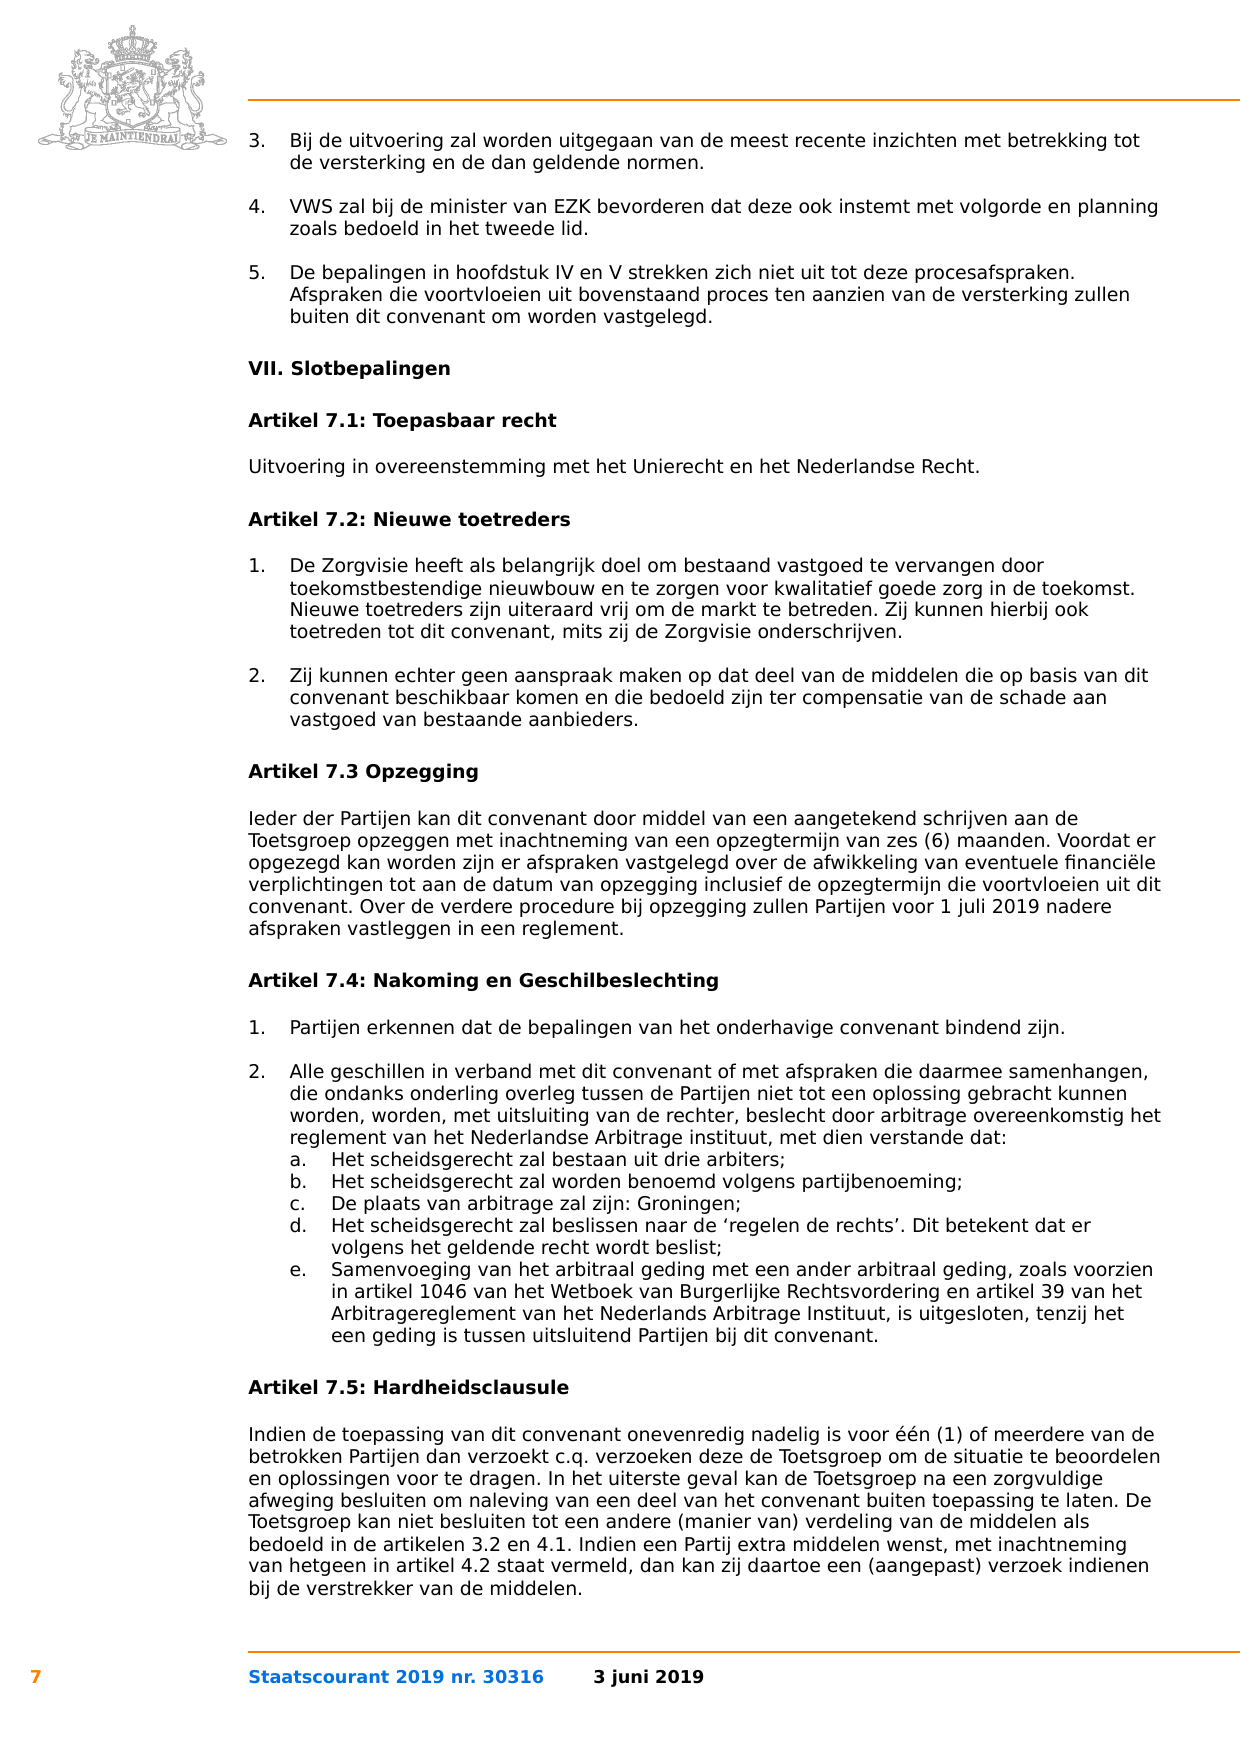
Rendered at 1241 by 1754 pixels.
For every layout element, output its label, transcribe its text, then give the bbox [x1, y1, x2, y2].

text 2. Zij kunnen echter geen aanspraak maken op dat deel van de middelen die op basis van dit convenant beschikbaar komen en die bedoeld zijn ter compensatie van de schade aan vastgoed van bestaande aanbieders. [248, 665, 1163, 731]
subtitle Artikel 7.5: Hardheidsclausule [248, 1377, 1163, 1398]
text 3. Bij de uitvoering zal worden uitgegaan van de meest recente inzichten met betrekking tot de versterking en de dan geldende normen. [248, 130, 1163, 174]
text a. Het scheidsgerecht zal bestaan uit drie arbiters; [289, 1149, 1163, 1171]
text d. Het scheidsgerecht zal beslissen naar de ‘regelen de rechts’. Dit betekent dat er volgens het geldende recht wordt beslist; [289, 1215, 1163, 1259]
text c. De plaats van arbitrage zal zijn: Groningen; [289, 1193, 1163, 1215]
text 4. VWS zal bij de minister van EZK bevorderen dat deze ook instemt met volgorde en planning zoals bedoeld in het tweede lid. [248, 196, 1163, 240]
text e. Samenvoeging van het arbitraal geding met een ander arbitraal geding, zoals voorzien in artikel 1046 van het Wetboek van Burgerlijke Rechtsvordering en artikel 39 van het Arbitragereglement van het Nederlands Arbitrage Instituut, is uitgesloten, tenzij het een geding is tussen uitsluitend Partijen bij dit convenant. [289, 1259, 1163, 1347]
text 1. De Zorgvisie heeft als belangrijk doel om bestaand vastgoed te vervangen door toekomstbestendige nieuwbouw en te zorgen voor kwalitatief goede zorg in de toekomst. Nieuwe toetreders zijn uiteraard vrij om de markt te betreden. Zij kunnen hierbij ook toetreden tot dit convenant, mits zij de Zorgvisie onderschrijven. [248, 555, 1163, 643]
subtitle Artikel 7.2: Nieuwe toetreders [248, 508, 1163, 530]
subtitle Artikel 7.4: Nakoming en Geschilbeslechting [248, 970, 1163, 992]
subtitle Artikel 7.3 Opzegging [248, 761, 1163, 783]
subtitle VII. Slotbepalingen [248, 357, 1163, 379]
text 2. Alle geschillen in verband met dit convenant of met afspraken die daarmee samenhangen, die ondanks onderling overleg tussen de Partijen niet tot een oplossing gebracht kunnen worden, worden, met uitsluiting van de rechter, beslecht door arbitrage overeenkomstig het reglement van het Nederlandse Arbitrage instituut, met dien verstande dat: [248, 1061, 1163, 1149]
picture [38, 25, 227, 150]
text Uitvoering in overeenstemming met het Unierecht en het Nederlandse Recht. [248, 456, 1163, 478]
text Ieder der Partijen kan dit convenant door middel van een aangetekend schrijven aan de Toetsgroep opzeggen met inachtneming van een opzegtermijn van zes (6) maanden. Voordat er opgezegd kan worden zijn er afspraken vastgelegd over de afwikkeling van eventuele financiële verplichtingen tot aan de datum van opzegging inclusief de opzegtermijn die voortvloeien uit dit convenant. Over de verdere procedure bij opzegging zullen Partijen voor 1 juli 2019 nadere afspraken vastleggen in een reglement. [248, 808, 1163, 940]
text Indien de toepassing van dit convenant onevenredig nadelig is voor één (1) of meerdere van de betrokken Partijen dan verzoekt c.q. verzoeken deze de Toetsgroep om de situatie te beoordelen en oplossingen voor te dragen. In het uiterste geval kan de Toetsgroep na een zorgvuldige afweging besluiten om naleving van een deel van het convenant buiten toepassing te laten. De Toetsgroep kan niet besluiten tot een andere (manier van) verdeling van de middelen als bedoeld in de artikelen 3.2 en 4.1. Indien een Partij extra middelen wenst, met inachtneming van hetgeen in artikel 4.2 staat vermeld, dan kan zij daartoe een (aangepast) verzoek indienen bij de verstrekker van de middelen. [248, 1423, 1163, 1599]
text 5. De bepalingen in hoofdstuk IV en V strekken zich niet uit tot deze procesafspraken. Afspraken die voortvloeien uit bovenstaand proces ten aanzien van de versterking zullen buiten dit convenant om worden vastgelegd. [248, 262, 1163, 327]
text b. Het scheidsgerecht zal worden benoemd volgens partijbenoeming; [289, 1171, 1163, 1193]
subtitle Artikel 7.1: Toepasbaar recht [248, 409, 1163, 431]
text 1. Partijen erkennen dat de bepalingen van het onderhavige convenant bindend zijn. [248, 1017, 1163, 1039]
